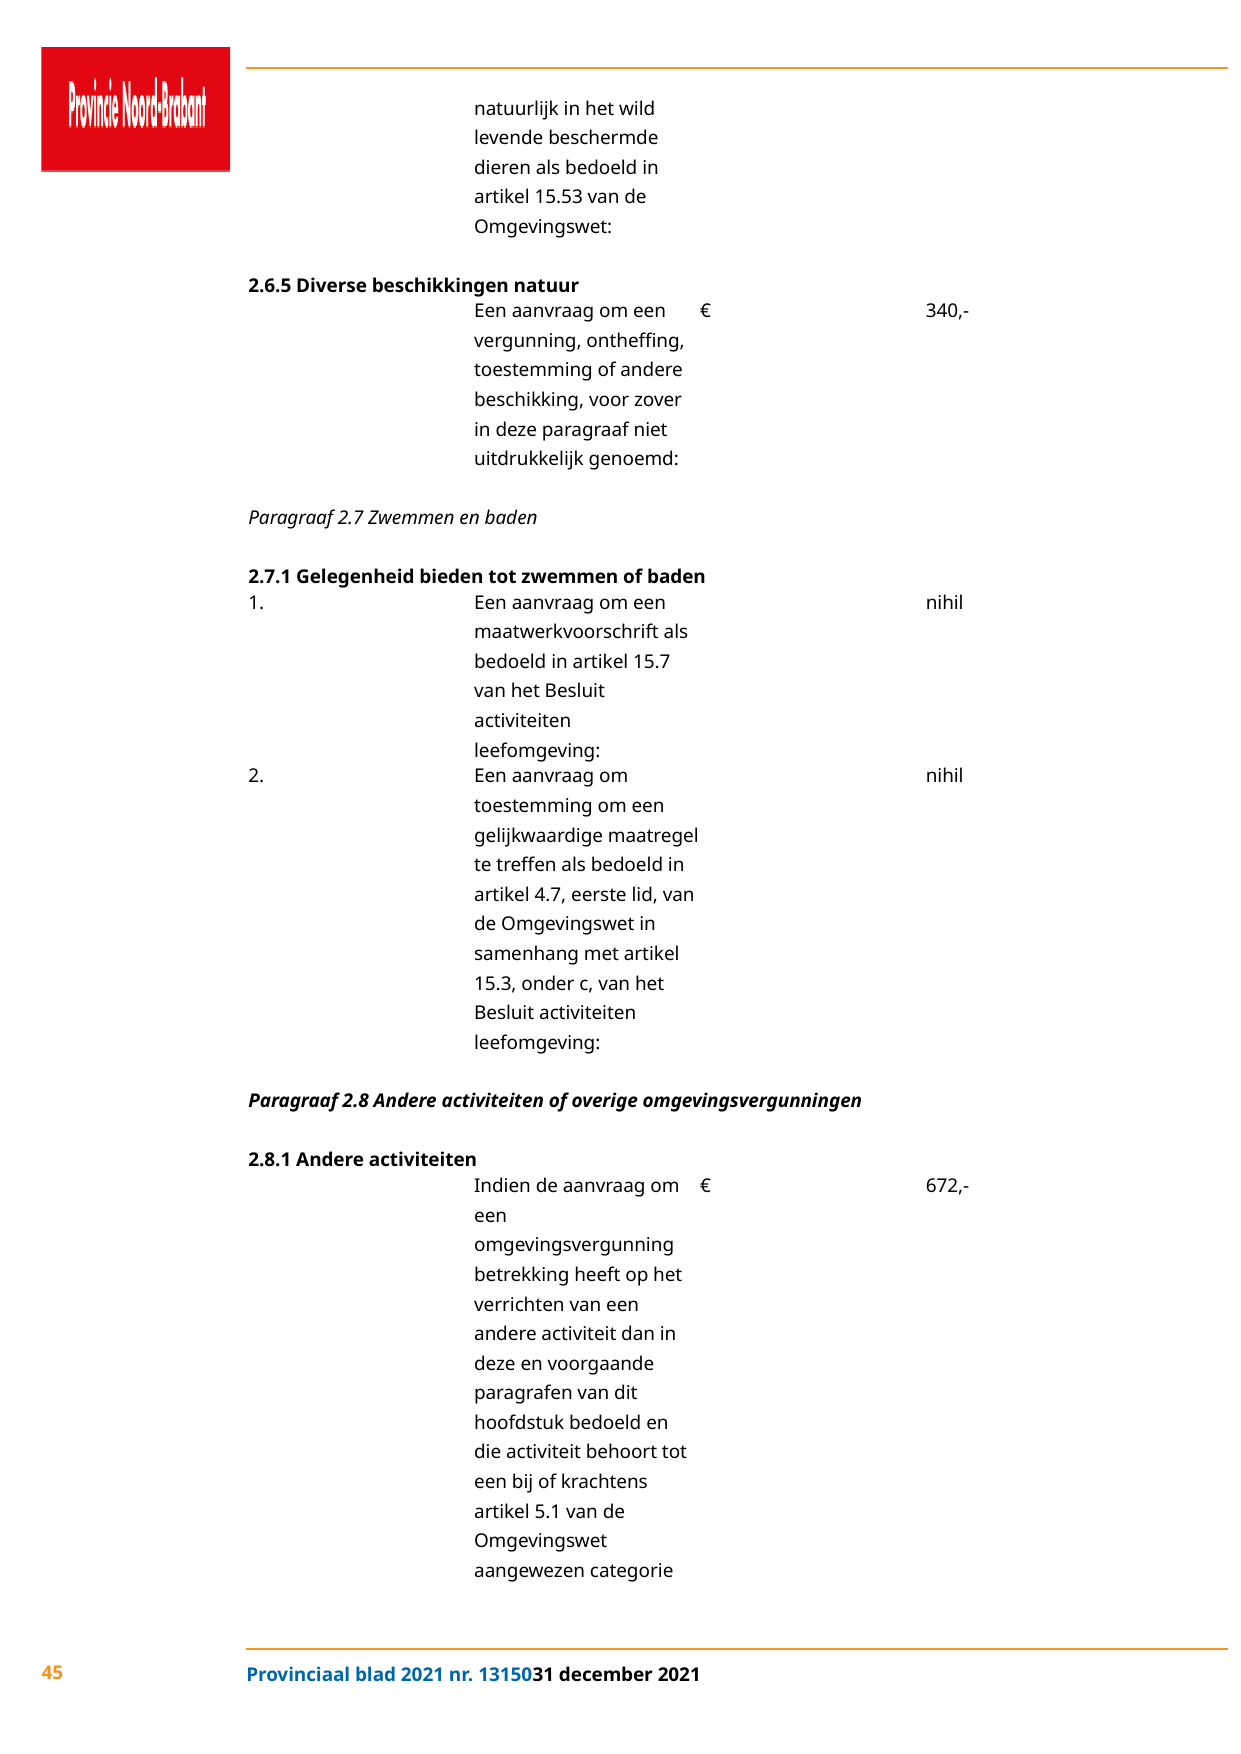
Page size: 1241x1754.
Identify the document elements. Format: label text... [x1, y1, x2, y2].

text Paragraaf 2.7 Zwemmen en baden [248, 504, 1152, 530]
table_cell Indien de aanvraag om een omgevingsvergunning betrekking heeft op het verrichten van een andere activiteit dan in deze en voorgaande paragrafen van dit hoofdstuk bedoeld en die activiteit behoort tot een bij of krachtens artikel 5.1 van de Omgevingswet aangewezen categorie [474, 1173, 700, 1583]
table_cell € [700, 1173, 926, 1583]
table_cell [700, 589, 926, 763]
table_cell [700, 95, 926, 239]
picture [41, 47, 231, 172]
table_header 2.6.5 Diverse beschikkingen natuur [248, 272, 1152, 297]
table_cell 340,- [926, 298, 1152, 471]
table_cell [700, 763, 926, 1054]
table_cell Een aanvraag om een vergunning, ontheffing, toestemming of andere beschikking, voor zover in deze paragraaf niet uitdrukkelijk genoemd: [474, 298, 700, 471]
table_cell natuurlijk in het wild levende beschermde dieren als bedoeld in artikel 15.53 van de Omgevingswet: [474, 95, 700, 239]
text Paragraaf 2.8 Andere activiteiten of overige omgevingsvergunningen [248, 1087, 1152, 1113]
table_header 2.7.1 Gelegenheid bieden tot zwemmen of baden [248, 563, 1152, 589]
table_cell [248, 298, 474, 471]
table_cell nihil [926, 763, 1152, 1054]
table_header 2.8.1 Andere activiteiten [248, 1147, 1152, 1172]
table_cell 2. [248, 763, 474, 1054]
table_cell 1. [248, 589, 474, 763]
table_cell € [700, 298, 926, 471]
table_cell [248, 95, 474, 239]
table_cell [926, 95, 1152, 239]
table_cell nihil [926, 589, 1152, 763]
table_cell Een aanvraag om een maatwerkvoorschrift als bedoeld in artikel 15.7 van het Besluit activiteiten leefomgeving: [474, 589, 700, 763]
table_cell [248, 1173, 474, 1583]
table_cell 672,- [926, 1173, 1152, 1583]
table_cell Een aanvraag om toestemming om een gelijkwaardige maatregel te treffen als bedoeld in artikel 4.7, eerste lid, van de Omgevingswet in samenhang met artikel 15.3, onder c, van het Besluit activiteiten leefomgeving: [474, 763, 700, 1054]
